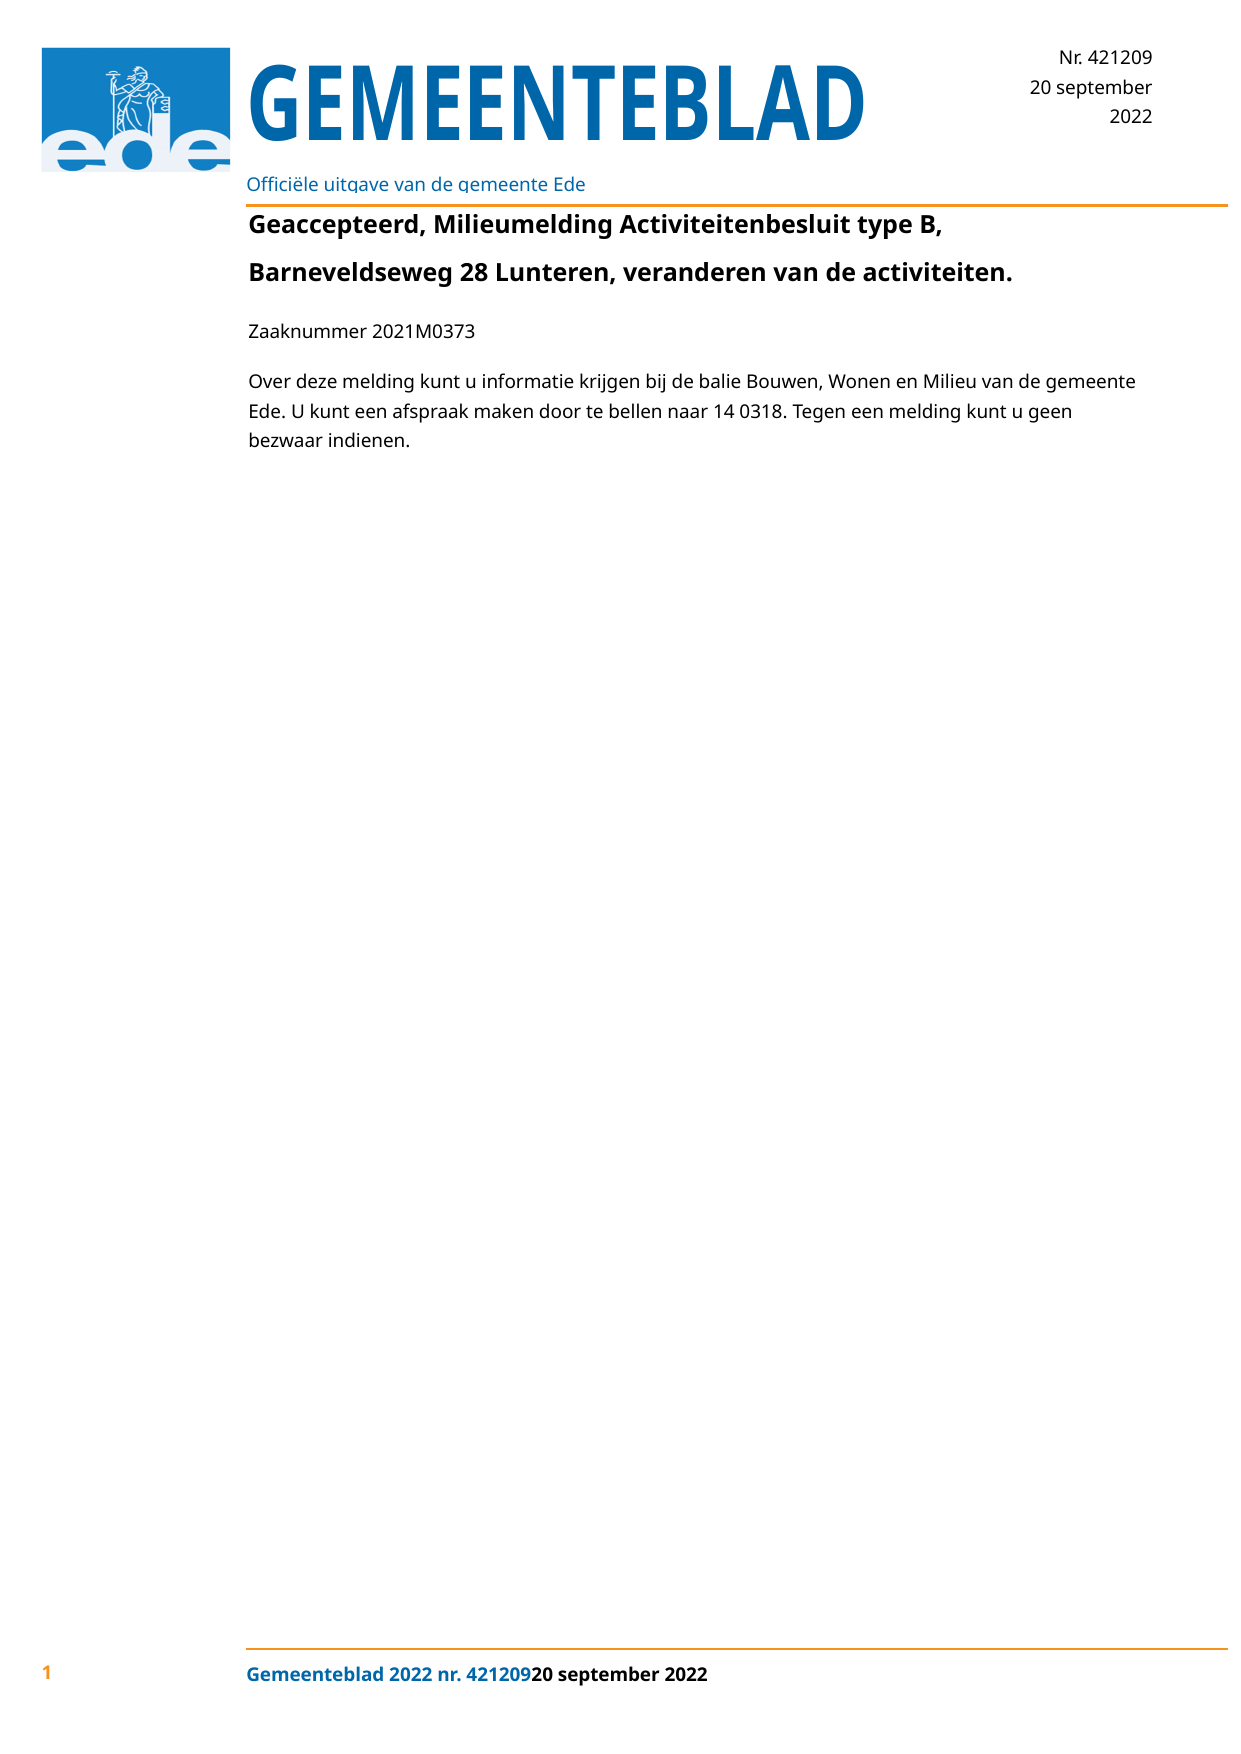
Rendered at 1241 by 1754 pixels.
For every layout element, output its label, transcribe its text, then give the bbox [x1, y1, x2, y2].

text Zaaknummer 2021M0373 [248, 318, 1152, 344]
text Geaccepteerd, Milieumelding Activiteitenbesluit type B, Barneveldseweg 28 Lunteren, veranderen van de activiteiten. [248, 207, 1152, 288]
picture [41, 47, 231, 172]
text Over deze melding kunt u informatie krijgen bij de balie Bouwen, Wonen en Milieu van de gemeente Ede. U kunt een afspraak maken door te bellen naar 14 0318. Tegen een melding kunt u geen bezwaar indienen. [248, 368, 1152, 453]
